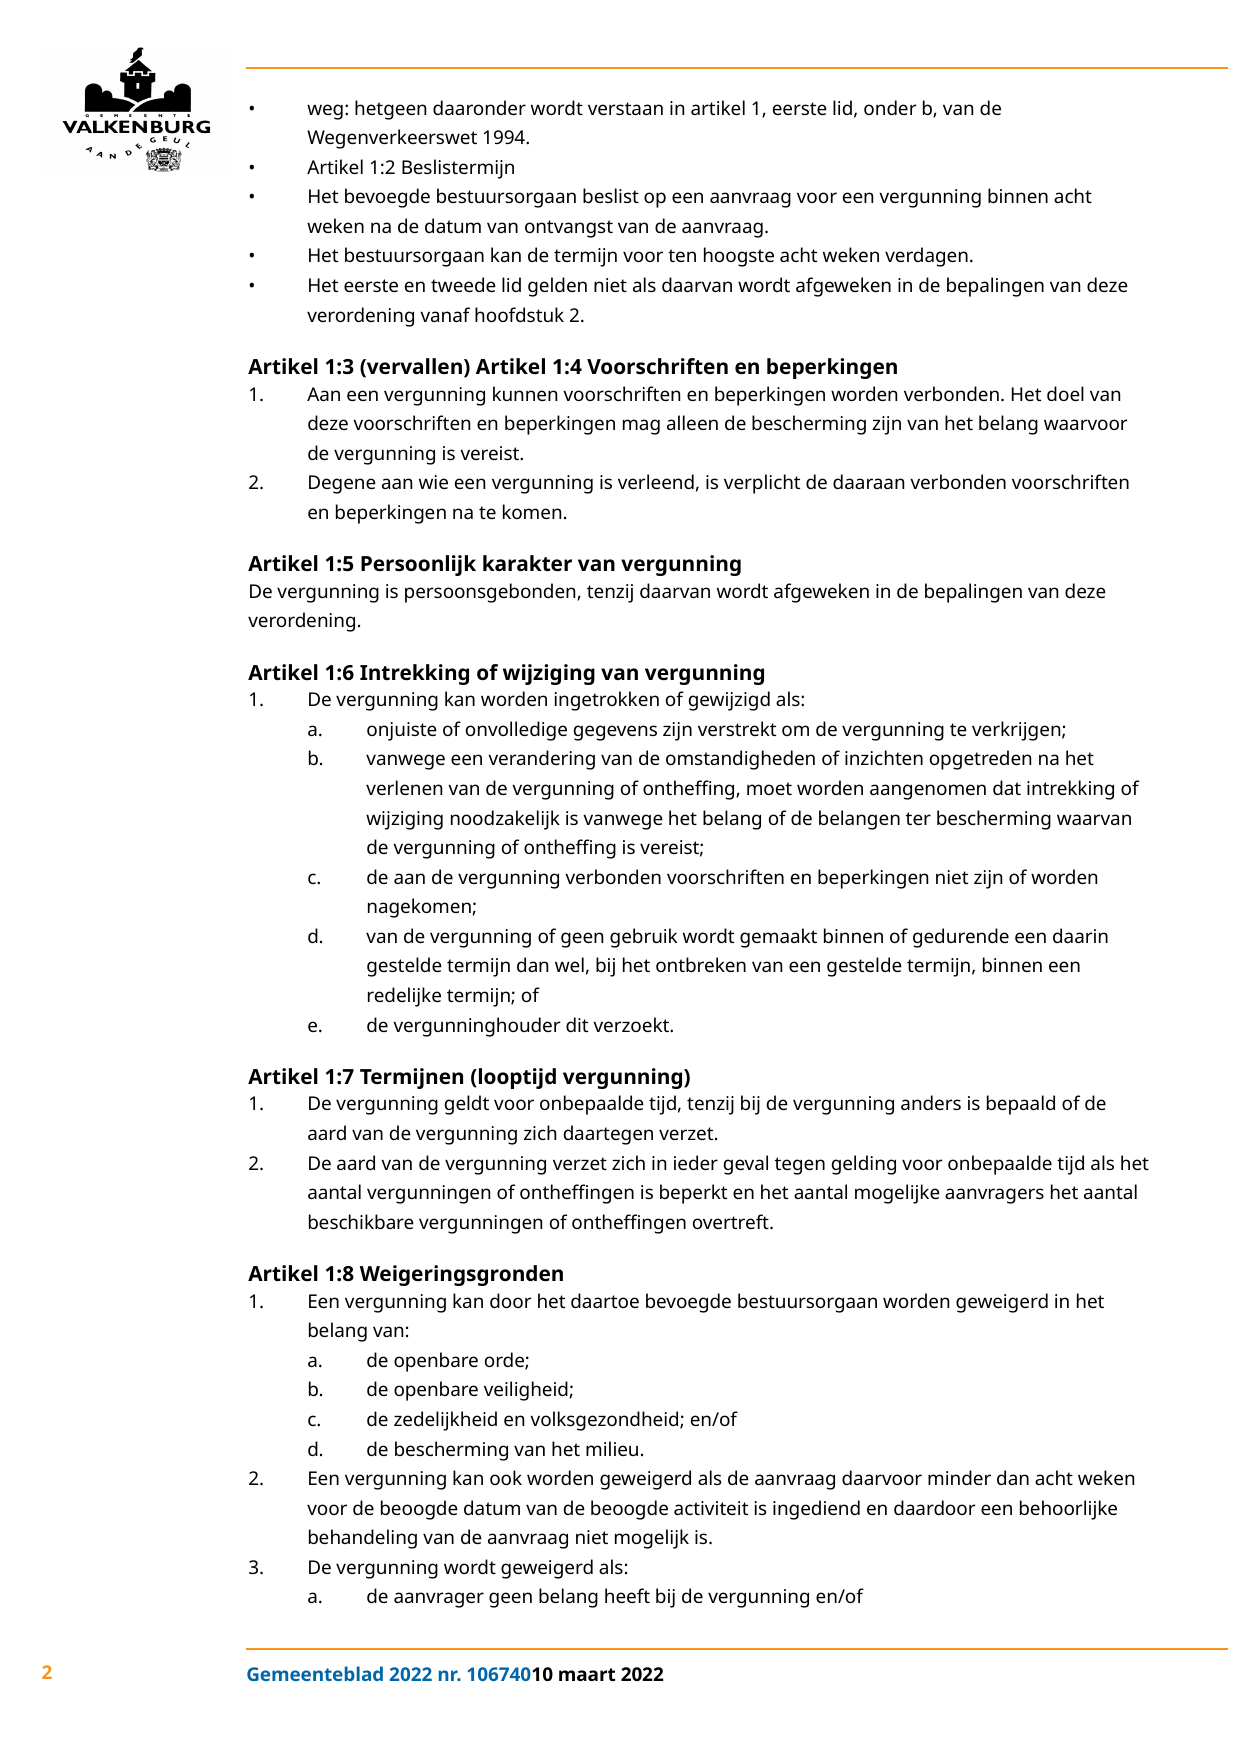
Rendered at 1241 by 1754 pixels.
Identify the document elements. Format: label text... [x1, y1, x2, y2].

list De vergunning kan worden ingetrokken of gewijzigd als: [248, 686, 1152, 712]
list Het bestuursorgaan kan de termijn voor ten hoogste acht weken verdagen. [248, 243, 1152, 268]
list Aan een vergunning kunnen voorschriften en beperkingen worden verbonden. Het doel van deze voorschriften en beperkingen mag alleen de bescherming zijn van het belang waarvoor de vergunning is vereist. [248, 381, 1152, 466]
list onjuiste of onvolledige gegevens zijn verstrekt om de vergunning te verkrijgen; [307, 716, 1152, 742]
list De vergunning wordt geweigerd als: [248, 1554, 1152, 1580]
list Het bevoegde bestuursorgaan beslist op een aanvraag voor een vergunning binnen acht weken na de datum van ontvangst van de aanvraag. [248, 183, 1152, 239]
list Het eerste en tweede lid gelden niet als daarvan wordt afgeweken in de bepalingen van deze verordening vanaf hoofdstuk 2. [248, 272, 1152, 328]
list De aard van de vergunning verzet zich in ieder geval tegen gelding voor onbepaalde tijd als het aantal vergunningen of ontheffingen is beperkt en het aantal mogelijke aanvragers het aantal beschikbare vergunningen of ontheffingen overtreft. [248, 1150, 1152, 1235]
list van de vergunning of geen gebruik wordt gemaakt binnen of gedurende een daarin gestelde termijn dan wel, bij het ontbreken van een gestelde termijn, binnen een redelijke termijn; of [307, 923, 1152, 1008]
list Degene aan wie een vergunning is verleend, is verplicht de daaraan verbonden voorschriften en beperkingen na te komen. [248, 469, 1152, 525]
list weg: hetgeen daaronder wordt verstaan in artikel 1, eerste lid, onder b, van de Wegenverkeerswet 1994. [248, 95, 1152, 150]
list de aan de vergunning verbonden voorschriften en beperkingen niet zijn of worden nagekomen; [307, 864, 1152, 919]
list de openbare orde; [307, 1347, 1152, 1373]
list de aanvrager geen belang heeft bij de vergunning en/of [307, 1584, 1152, 1609]
text Artikel 1:3 (vervallen) Artikel 1:4 Voorschriften en beperkingen [248, 352, 1152, 381]
text De vergunning is persoonsgebonden, tenzij daarvan wordt afgeweken in de bepalingen van deze verordening. [248, 578, 1152, 633]
list de vergunninghouder dit verzoekt. [307, 1012, 1152, 1037]
list vanwege een verandering van de omstandigheden of inzichten opgetreden na het verlenen van de vergunning of ontheffing, moet worden aangenomen dat intrekking of wijziging noodzakelijk is vanwege het belang of de belangen ter bescherming waarvan de vergunning of ontheffing is vereist; [307, 746, 1152, 860]
text Artikel 1:8 Weigeringsgronden [248, 1259, 1152, 1288]
list de openbare veiligheid; [307, 1377, 1152, 1402]
text Artikel 1:7 Termijnen (looptijd vergunning) [248, 1062, 1152, 1091]
text Artikel 1:5 Persoonlijk karakter van vergunning [248, 549, 1152, 578]
list Artikel 1:2 Beslistermijn [248, 154, 1152, 180]
list Een vergunning kan ook worden geweigerd als de aanvraag daarvoor minder dan acht weken voor de beoogde datum van de beoogde activiteit is ingediend en daardoor een behoorlijke behandeling van de aanvraag niet mogelijk is. [248, 1465, 1152, 1550]
list de zedelijkheid en volksgezondheid; en/of [307, 1406, 1152, 1432]
picture [41, 47, 231, 172]
list de bescherming van het milieu. [307, 1436, 1152, 1461]
list De vergunning geldt voor onbepaalde tijd, tenzij bij de vergunning anders is bepaald of de aard van de vergunning zich daartegen verzet. [248, 1091, 1152, 1146]
list Een vergunning kan door het daartoe bevoegde bestuursorgaan worden geweigerd in het belang van: [248, 1288, 1152, 1343]
text Artikel 1:6 Intrekking of wijziging van vergunning [248, 658, 1152, 686]
